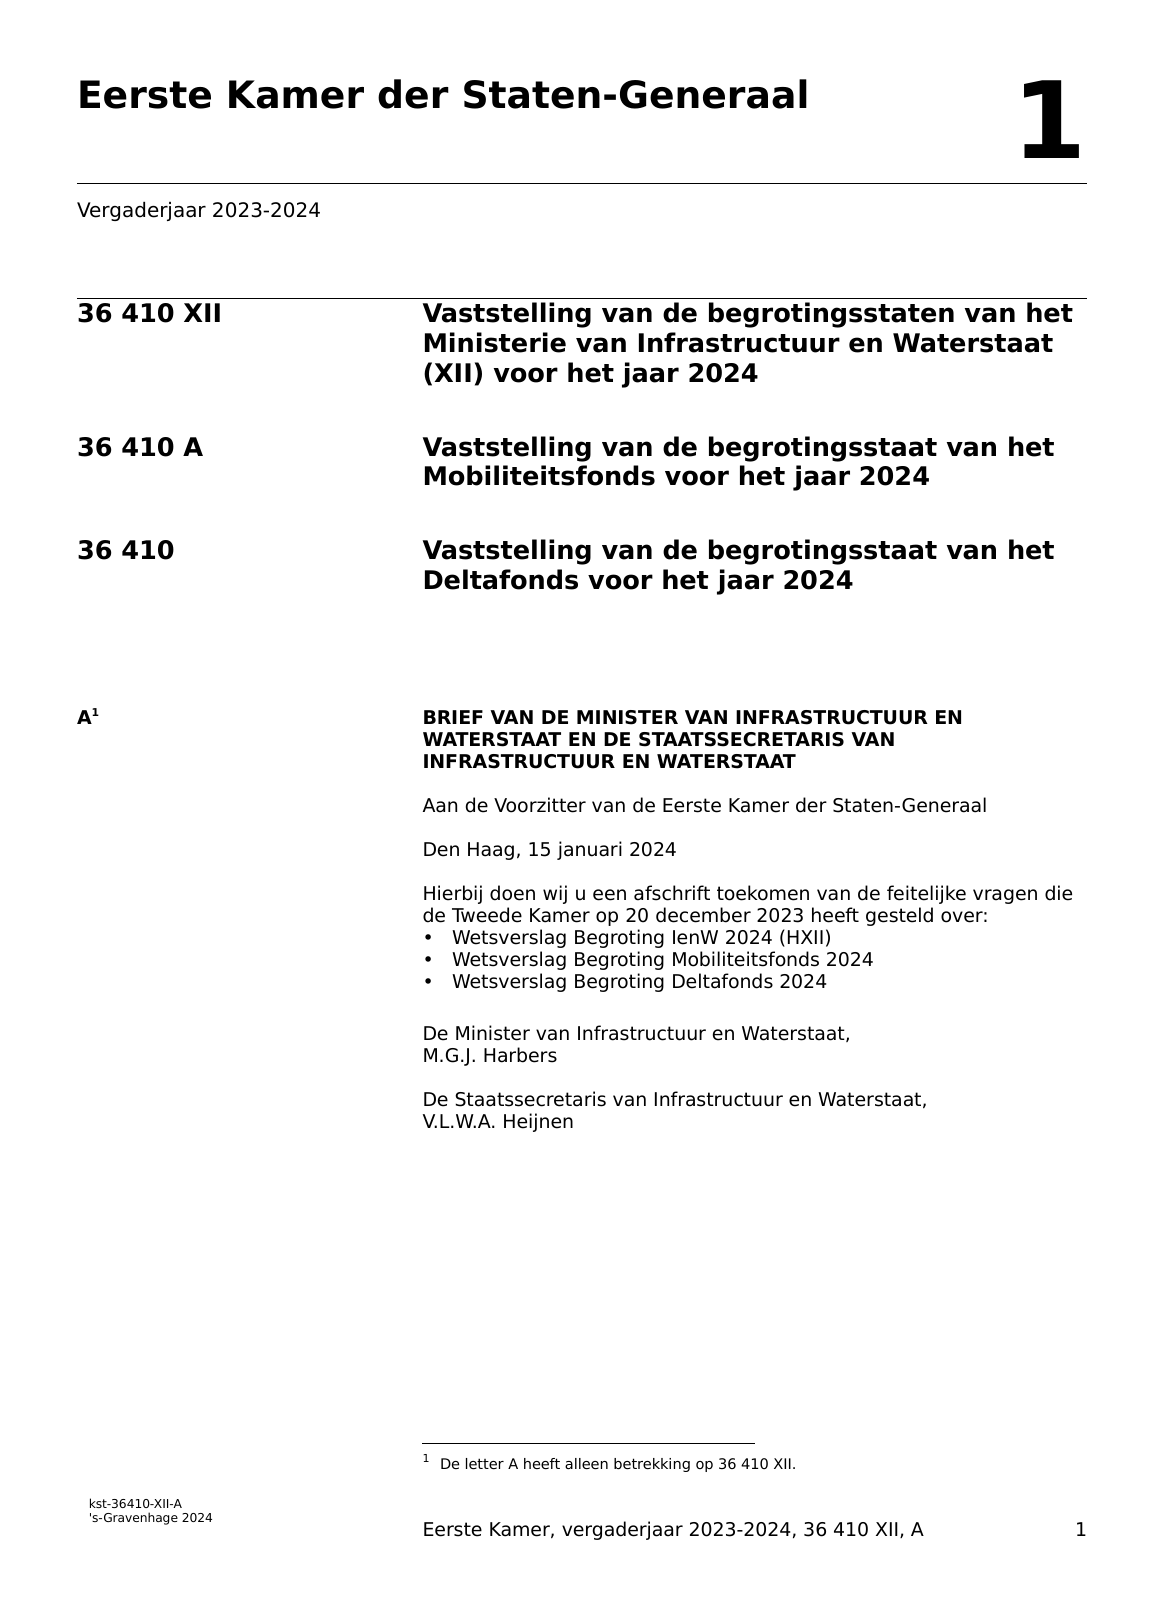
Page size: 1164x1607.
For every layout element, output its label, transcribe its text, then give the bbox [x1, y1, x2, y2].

text Hierbij doen wij u een afschrift toekomen van de feitelijke vragen die de Tweede Kamer op 20 december 2023 heeft gesteld over: [422, 883, 1087, 927]
text Aan de Voorzitter van de Eerste Kamer der Staten-Generaal [422, 795, 1087, 817]
text De Minister van Infrastructuur en Waterstaat, M.G.J. Harbers [422, 1023, 1087, 1067]
text kst-36410-XII-A [88, 1497, 323, 1511]
text • Wetsverslag Begroting IenW 2024 (HXII) [422, 927, 1087, 949]
subtitle 36 410 XII Vaststelling van de begrotingsstaten van het Ministerie van Infrastructuur en Waterstaat (XII) voor het jaar 2024 [77, 299, 1087, 388]
text 's-Gravenhage 2024 [88, 1511, 323, 1525]
text De Staatssecretaris van Infrastructuur en Waterstaat, V.L.W.A. Heijnen [422, 1089, 1087, 1133]
text De letter A heeft alleen betrekking op 36 410 XII. [422, 1452, 1087, 1474]
text • Wetsverslag Begroting Deltafonds 2024 [422, 971, 1087, 993]
text Den Haag, 15 januari 2024 [422, 839, 1087, 861]
text • Wetsverslag Begroting Mobiliteitsfonds 2024 [422, 949, 1087, 971]
table_header 1 [886, 59, 1087, 183]
table_cell Vergaderjaar 2023-2024 [77, 184, 1087, 298]
subtitle 36 410 A Vaststelling van de begrotingsstaat van het Mobiliteitsfonds voor het jaar 2024 [77, 432, 1087, 492]
subtitle A BRIEF VAN DE MINISTER VAN INFRASTRUCTUUR EN WATERSTAAT EN DE STAATSSECRETARIS VAN INFRASTRUCTUUR EN WATERSTAAT [77, 707, 1087, 772]
table_header Eerste Kamer der Staten-Generaal [77, 59, 886, 183]
subtitle 36 410 Vaststelling van de begrotingsstaat van het Deltafonds voor het jaar 2024 [77, 536, 1087, 596]
